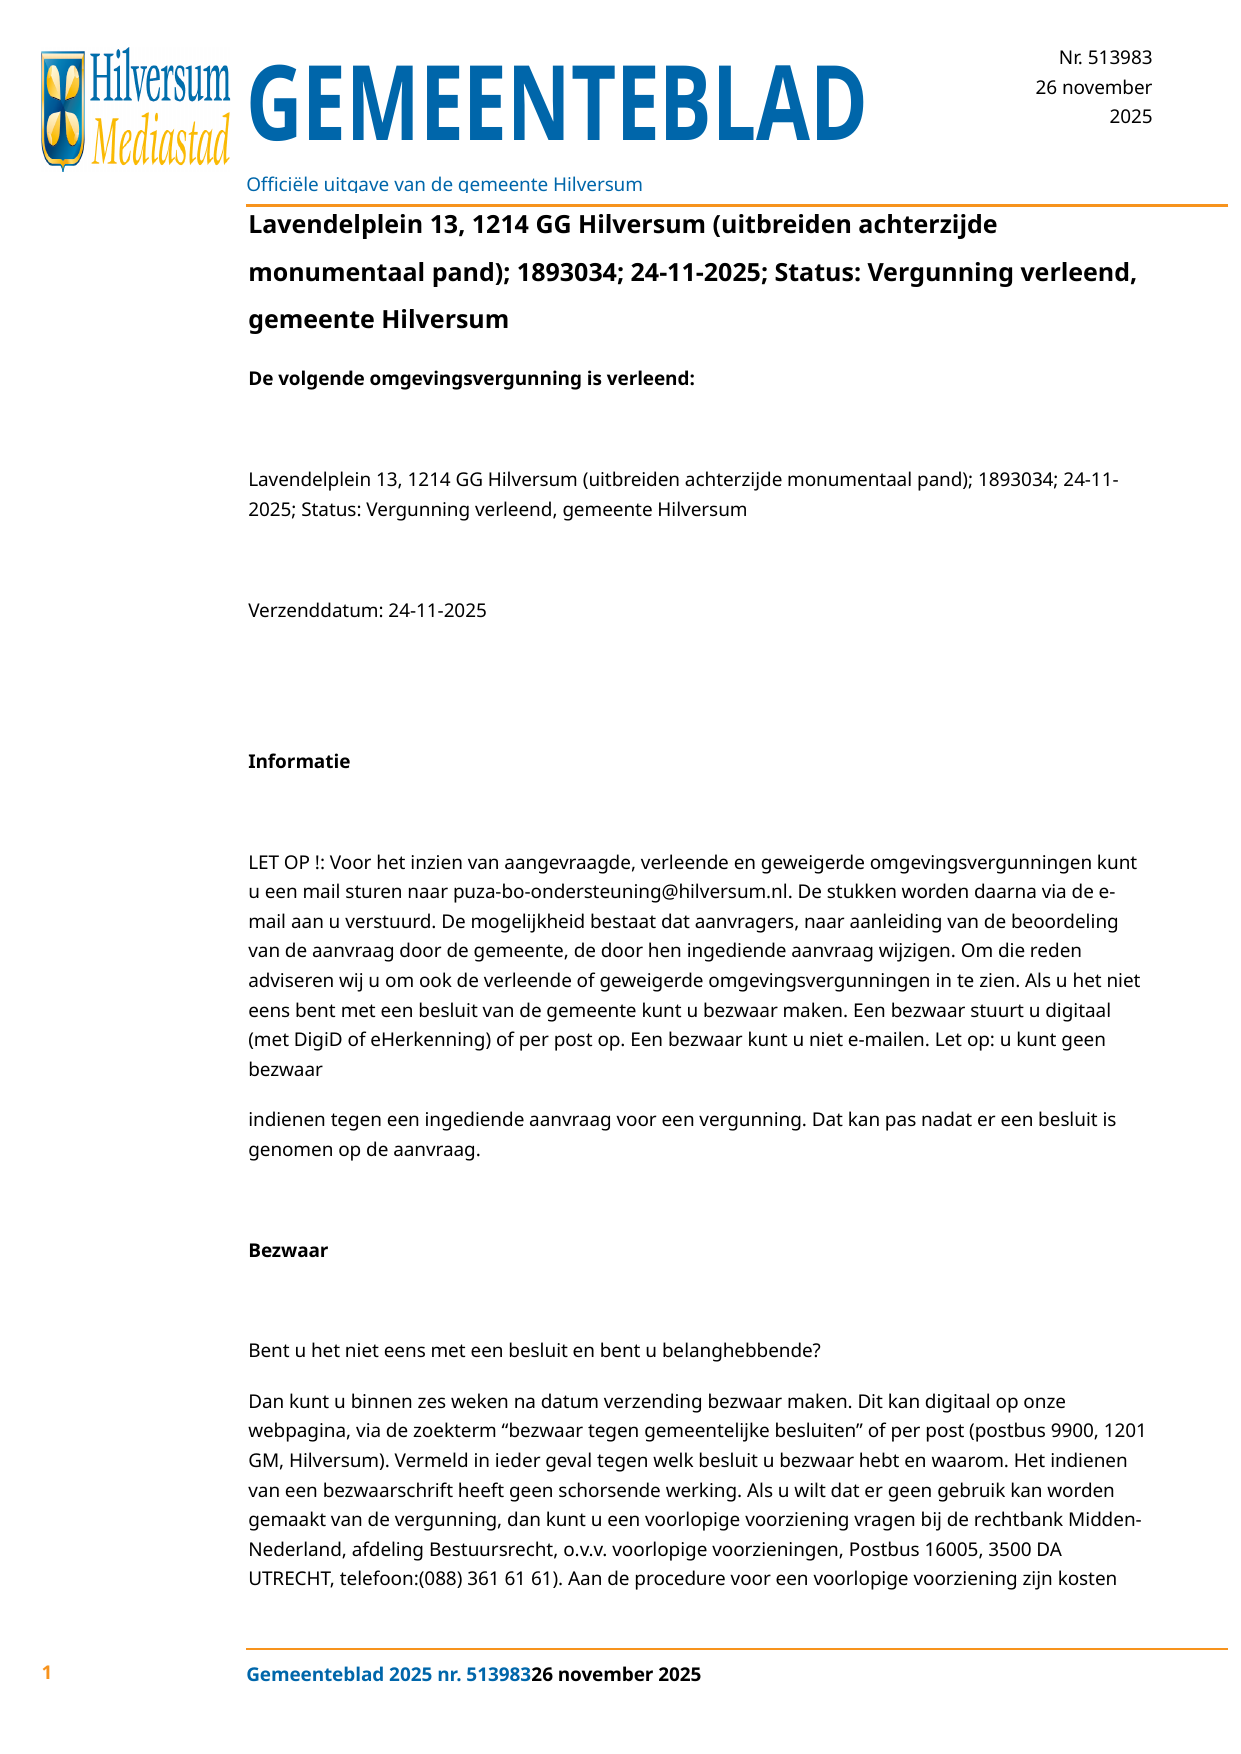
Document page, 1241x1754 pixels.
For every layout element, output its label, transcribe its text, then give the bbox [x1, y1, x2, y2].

text LET OP !: Voor het inzien van aangevraagde, verleende en geweigerde omgevingsvergunningen kunt u een mail sturen naar puza-bo-ondersteuning@hilversum.nl. De stukken worden daarna via de e-mail aan u verstuurd. De mogelijkheid bestaat dat aanvragers, naar aanleiding van de beoordeling van de aanvraag door de gemeente, de door hen ingediende aanvraag wijzigen. Om die reden adviseren wij u om ook de verleende of geweigerde omgevingsvergunningen in te zien. Als u het niet eens bent met een besluit van de gemeente kunt u bezwaar maken. Een bezwaar stuurt u digitaal (met DigiD of eHerkenning) of per post op. Een bezwaar kunt u niet e-mailen. Let op: u kunt geen bezwaar [248, 849, 1152, 1082]
text Verzenddatum: 24-11-2025 [248, 597, 1152, 622]
text Dan kunt u binnen zes weken na datum verzending bezwaar maken. Dit kan digitaal op onze webpagina, via de zoekterm “bezwaar tegen gemeentelijke besluiten” of per post (postbus 9900, 1201 GM, Hilversum). Vermeld in ieder geval tegen welk besluit u bezwaar hebt en waarom. Het indienen van een bezwaarschrift heeft geen schorsende werking. Als u wilt dat er geen gebruik kan worden gemaakt van de vergunning, dan kunt u een voorlopige voorziening vragen bij de rechtbank Midden-Nederland, afdeling Bestuursrecht, o.v.v. voorlopige voorzieningen, Postbus 16005, 3500 DA UTRECHT, telefoon:(088) 361 61 61). Aan de procedure voor een voorlopige voorziening zijn kosten [248, 1388, 1152, 1591]
text Lavendelplein 13, 1214 GG Hilversum (uitbreiden achterzijde monumentaal pand); 1893034; 24-11-2025; Status: Vergunning verleend, gemeente Hilversum [248, 466, 1152, 522]
text De volgende omgevingsvergunning is verleend: [248, 366, 1152, 391]
text Lavendelplein 13, 1214 GG Hilversum (uitbreiden achterzijde monumentaal pand); 1893034; 24-11-2025; Status: Vergunning verleend, gemeente Hilversum [248, 207, 1152, 336]
text Bent u het niet eens met een besluit en bent u belanghebbende? [248, 1338, 1152, 1363]
picture [41, 47, 231, 172]
text indienen tegen een ingediende aanvraag voor een vergunning. Dat kan pas nadat er een besluit is genomen op de aanvraag. [248, 1106, 1152, 1162]
text Bezwaar [248, 1237, 1152, 1262]
text Informatie [248, 748, 1152, 774]
